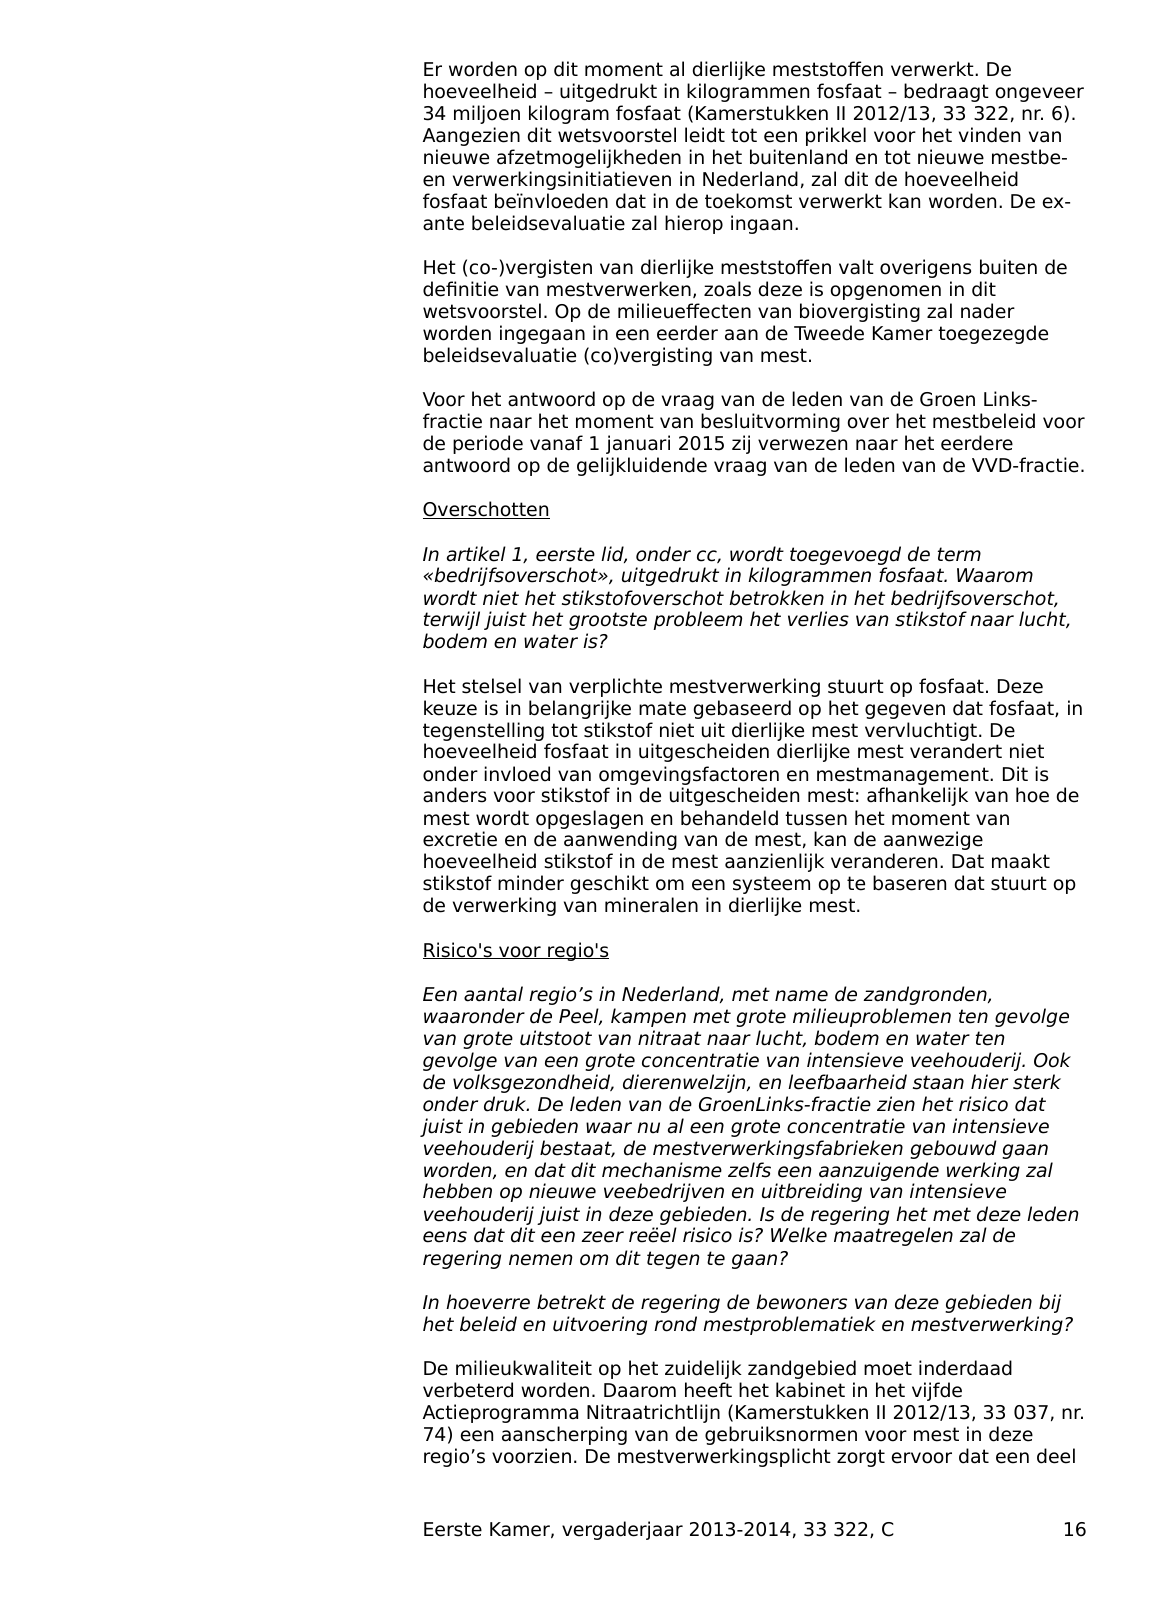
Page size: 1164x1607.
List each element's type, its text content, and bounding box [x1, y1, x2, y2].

text Voor het antwoord op de vraag van de leden van de Groen Links-fractie naar het moment van besluitvorming over het mestbeleid voor de periode vanaf 1 januari 2015 zij verwezen naar het eerdere antwoord op de gelijkluidende vraag van de leden van de VVD-fractie. [422, 389, 1087, 477]
subtitle Risico's voor regio's [422, 939, 1087, 961]
text In hoeverre betrekt de regering de bewoners van deze gebieden bij het beleid en uitvoering rond mestproblematiek en mestverwerking? [422, 1292, 1087, 1336]
text Het stelsel van verplichte mestverwerking stuurt op fosfaat. Deze keuze is in belangrijke mate gebaseerd op het gegeven dat fosfaat, in tegenstelling tot stikstof niet uit dierlijke mest vervluchtigt. De hoeveelheid fosfaat in uitgescheiden dierlijke mest verandert niet onder invloed van omgevingsfactoren en mestmanagement. Dit is anders voor stikstof in de uitgescheiden mest: afhankelijk van hoe de mest wordt opgeslagen en behandeld tussen het moment van excretie en de aanwending van de mest, kan de aanwezige hoeveelheid stikstof in de mest aanzienlijk veranderen. Dat maakt stikstof minder geschikt om een systeem op te baseren dat stuurt op de verwerking van mineralen in dierlijke mest. [422, 676, 1087, 917]
text In artikel 1, eerste lid, onder cc, wordt toegevoegd de term «bedrijfsoverschot», uitgedrukt in kilogrammen fosfaat. Waarom wordt niet het stikstofoverschot betrokken in het bedrijfsoverschot, terwijl juist het grootste probleem het verlies van stikstof naar lucht, bodem en water is? [422, 543, 1087, 653]
text Het (co-)vergisten van dierlijke meststoffen valt overigens buiten de definitie van mestverwerken, zoals deze is opgenomen in dit wetsvoorstel. Op de milieueffecten van biovergisting zal nader worden ingegaan in een eerder aan de Tweede Kamer toegezegde beleidsevaluatie (co)vergisting van mest. [422, 257, 1087, 367]
text Een aantal regio’s in Nederland, met name de zandgronden, waaronder de Peel, kampen met grote milieuproblemen ten gevolge van grote uitstoot van nitraat naar lucht, bodem en water ten gevolge van een grote concentratie van intensieve veehouderij. Ook de volksgezondheid, dierenwelzijn, en leefbaarheid staan hier sterk onder druk. De leden van de GroenLinks-fractie zien het risico dat juist in gebieden waar nu al een grote concentratie van intensieve veehouderij bestaat, de mestverwerkingsfabrieken gebouwd gaan worden, en dat dit mechanisme zelfs een aanzuigende werking zal hebben op nieuwe veebedrijven en uitbreiding van intensieve veehouderij juist in deze gebieden. Is de regering het met deze leden eens dat dit een zeer reëel risico is? Welke maatregelen zal de regering nemen om dit tegen te gaan? [422, 984, 1087, 1269]
subtitle Overschotten [422, 499, 1087, 521]
text Er worden op dit moment al dierlijke meststoffen verwerkt. De hoeveelheid – uitgedrukt in kilogrammen fosfaat – bedraagt ongeveer 34 miljoen kilogram fosfaat (Kamerstukken II 2012/13, 33 322, nr. 6). Aangezien dit wetsvoorstel leidt tot een prikkel voor het vinden van nieuwe afzetmogelijkheden in het buitenland en tot nieuwe mestbe- en verwerkingsinitiatieven in Nederland, zal dit de hoeveelheid fosfaat beïnvloeden dat in de toekomst verwerkt kan worden. De ex-ante beleidsevaluatie zal hierop ingaan. [422, 59, 1087, 235]
text De milieukwaliteit op het zuidelijk zandgebied moet inderdaad verbeterd worden. Daarom heeft het kabinet in het vijfde Actieprogramma Nitraatrichtlijn (Kamerstukken II 2012/13, 33 037, nr. 74) een aanscherping van de gebruiksnormen voor mest in deze regio’s voorzien. De mestverwerkingsplicht zorgt ervoor dat een deel [422, 1358, 1087, 1468]
